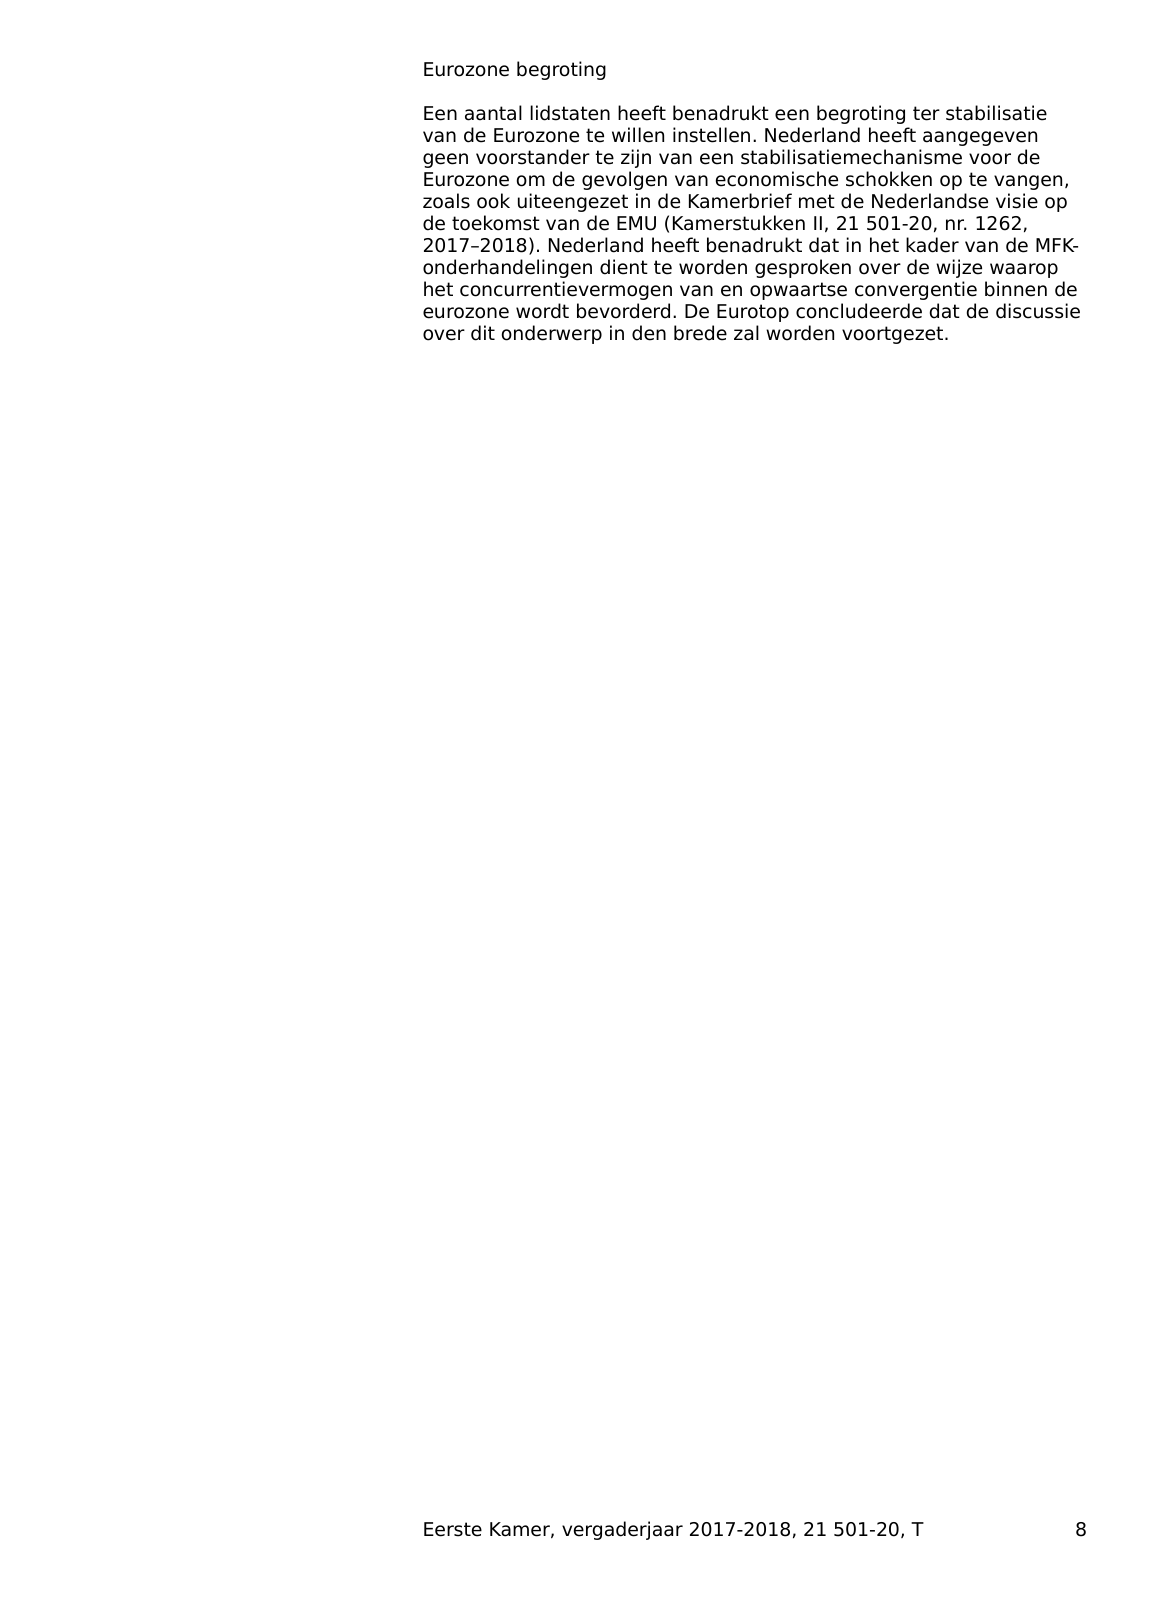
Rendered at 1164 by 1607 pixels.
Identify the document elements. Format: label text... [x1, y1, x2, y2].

text Een aantal lidstaten heeft benadrukt een begroting ter stabilisatie van de Eurozone te willen instellen. Nederland heeft aangegeven geen voorstander te zijn van een stabilisatiemechanisme voor de Eurozone om de gevolgen van economische schokken op te vangen, zoals ook uiteengezet in de Kamerbrief met de Nederlandse visie op de toekomst van de EMU (Kamerstukken II, 21 501-20, nr. 1262, 2017–2018). Nederland heeft benadrukt dat in het kader van de MFK-onderhandelingen dient te worden gesproken over de wijze waarop het concurrentievermogen van en opwaartse convergentie binnen de eurozone wordt bevorderd. De Eurotop concludeerde dat de discussie over dit onderwerp in den brede zal worden voortgezet. [422, 103, 1087, 345]
subtitle Eurozone begroting [422, 59, 1087, 81]
